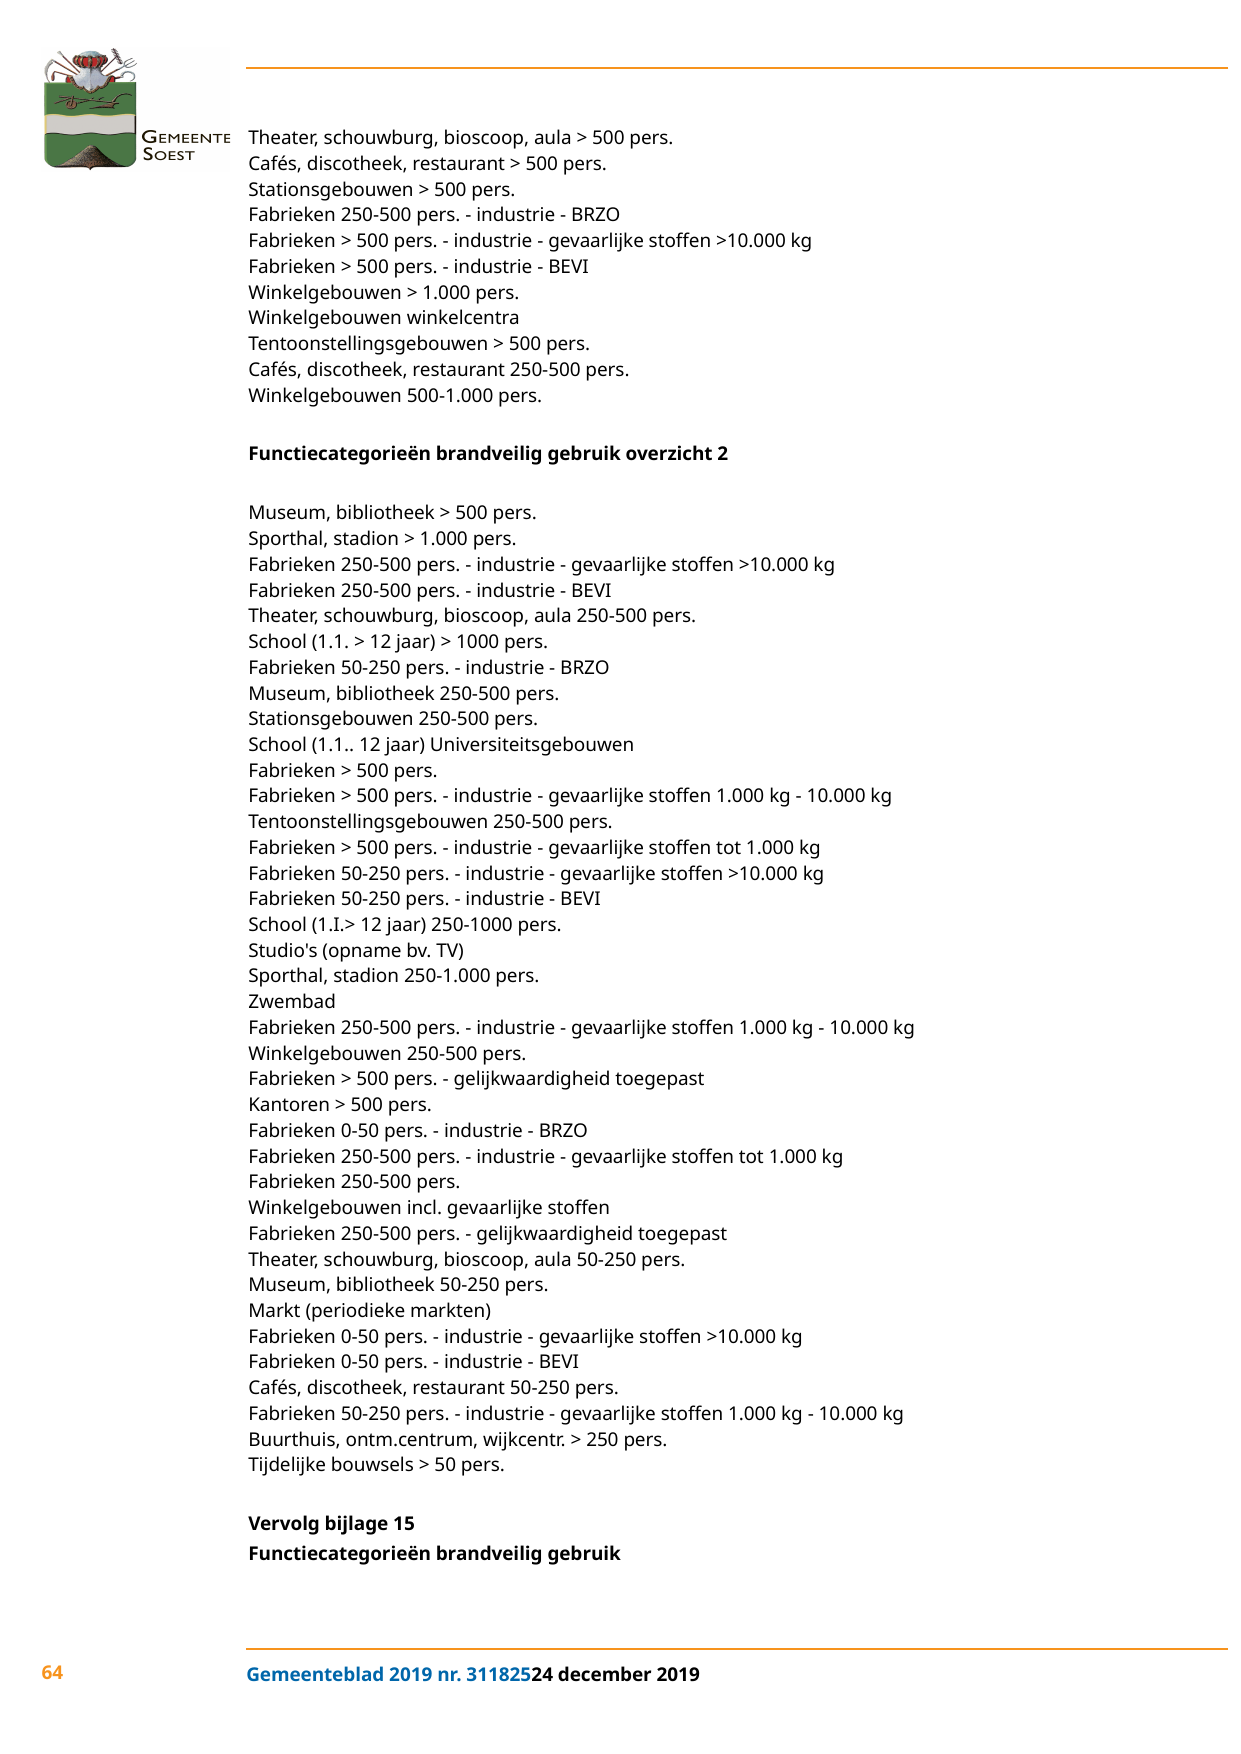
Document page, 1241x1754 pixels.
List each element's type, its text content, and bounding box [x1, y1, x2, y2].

picture [41, 47, 231, 172]
table_cell Winkelgebouwen > 1.000 pers. [248, 279, 1152, 304]
table_cell Fabrieken > 500 pers. - gelijkwaardigheid toegepast [248, 1066, 1152, 1091]
table_cell Fabrieken > 500 pers. - industrie - BEVI [248, 253, 1152, 279]
table_cell Fabrieken 250-500 pers. - industrie - gevaarlijke stoffen 1.000 kg - 10.000 kg [248, 1014, 1152, 1040]
table_cell Fabrieken 50-250 pers. - industrie - BRZO [248, 654, 1152, 680]
table_cell Markt (periodieke markten) [248, 1297, 1152, 1323]
table_cell School (1.1. > 12 jaar) > 1000 pers. [248, 628, 1152, 654]
table_cell Cafés, discotheek, restaurant 50-250 pers. [248, 1374, 1152, 1400]
table_cell Fabrieken > 500 pers. - industrie - gevaarlijke stoffen 1.000 kg - 10.000 kg [248, 783, 1152, 808]
table_header Museum, bibliotheek > 500 pers. [248, 500, 1152, 525]
table_cell Zwembad [248, 989, 1152, 1014]
table_cell Fabrieken > 500 pers. [248, 757, 1152, 783]
table_cell Fabrieken > 500 pers. - industrie - gevaarlijke stoffen tot 1.000 kg [248, 834, 1152, 860]
table_cell Fabrieken > 500 pers. - industrie - gevaarlijke stoffen >10.000 kg [248, 228, 1152, 253]
table_cell Fabrieken 250-500 pers. - industrie - gevaarlijke stoffen >10.000 kg [248, 551, 1152, 577]
table_cell Tijdelijke bouwsels > 50 pers. [248, 1452, 1152, 1477]
table_cell Studio's (opname bv. TV) [248, 937, 1152, 963]
table_cell Winkelgebouwen incl. gevaarlijke stoffen [248, 1194, 1152, 1220]
table_cell Tentoonstellingsgebouwen > 500 pers. [248, 330, 1152, 356]
table_cell Kantoren > 500 pers. [248, 1091, 1152, 1117]
table_cell Fabrieken 250-500 pers. - industrie - gevaarlijke stoffen tot 1.000 kg [248, 1143, 1152, 1168]
table_cell School (1.I.> 12 jaar) 250-1000 pers. [248, 911, 1152, 937]
table_cell Sporthal, stadion 250-1.000 pers. [248, 963, 1152, 988]
table_cell Fabrieken 250-500 pers. [248, 1169, 1152, 1194]
table_cell Fabrieken 0-50 pers. - industrie - BRZO [248, 1117, 1152, 1143]
table_cell Stationsgebouwen > 500 pers. [248, 176, 1152, 202]
table_cell Museum, bibliotheek 250-500 pers. [248, 680, 1152, 705]
table_cell Fabrieken 250-500 pers. - industrie - BEVI [248, 577, 1152, 602]
table_cell Fabrieken 0-50 pers. - industrie - gevaarlijke stoffen >10.000 kg [248, 1323, 1152, 1349]
table_cell Fabrieken 50-250 pers. - industrie - gevaarlijke stoffen >10.000 kg [248, 860, 1152, 886]
table_cell Sporthal, stadion > 1.000 pers. [248, 525, 1152, 551]
table_header Theater, schouwburg, bioscoop, aula > 500 pers. [248, 125, 1152, 150]
table_cell Theater, schouwburg, bioscoop, aula 50-250 pers. [248, 1246, 1152, 1271]
text Functiecategorieën brandveilig gebruik [248, 1540, 1152, 1565]
table_cell Cafés, discotheek, restaurant 250-500 pers. [248, 356, 1152, 382]
table_cell Theater, schouwburg, bioscoop, aula 250-500 pers. [248, 603, 1152, 628]
table_cell Winkelgebouwen 500-1.000 pers. [248, 382, 1152, 407]
table_cell Cafés, discotheek, restaurant > 500 pers. [248, 150, 1152, 176]
table_cell Winkelgebouwen winkelcentra [248, 305, 1152, 330]
table_cell Museum, bibliotheek 50-250 pers. [248, 1271, 1152, 1297]
text Functiecategorieën brandveilig gebruik overzicht 2 [248, 440, 1152, 466]
table_cell School (1.1.. 12 jaar) Universiteitsgebouwen [248, 731, 1152, 757]
table_cell Winkelgebouwen 250-500 pers. [248, 1040, 1152, 1066]
table_cell Fabrieken 50-250 pers. - industrie - BEVI [248, 886, 1152, 911]
text Vervolg bijlage 15 [248, 1510, 1152, 1536]
table_cell Tentoonstellingsgebouwen 250-500 pers. [248, 808, 1152, 834]
table_cell Fabrieken 250-500 pers. - industrie - BRZO [248, 202, 1152, 227]
table_cell Buurthuis, ontm.centrum, wijkcentr. > 250 pers. [248, 1426, 1152, 1452]
table_cell Fabrieken 50-250 pers. - industrie - gevaarlijke stoffen 1.000 kg - 10.000 kg [248, 1400, 1152, 1426]
table_cell Fabrieken 250-500 pers. - gelijkwaardigheid toegepast [248, 1220, 1152, 1246]
table_cell Stationsgebouwen 250-500 pers. [248, 705, 1152, 731]
table_cell Fabrieken 0-50 pers. - industrie - BEVI [248, 1349, 1152, 1374]
